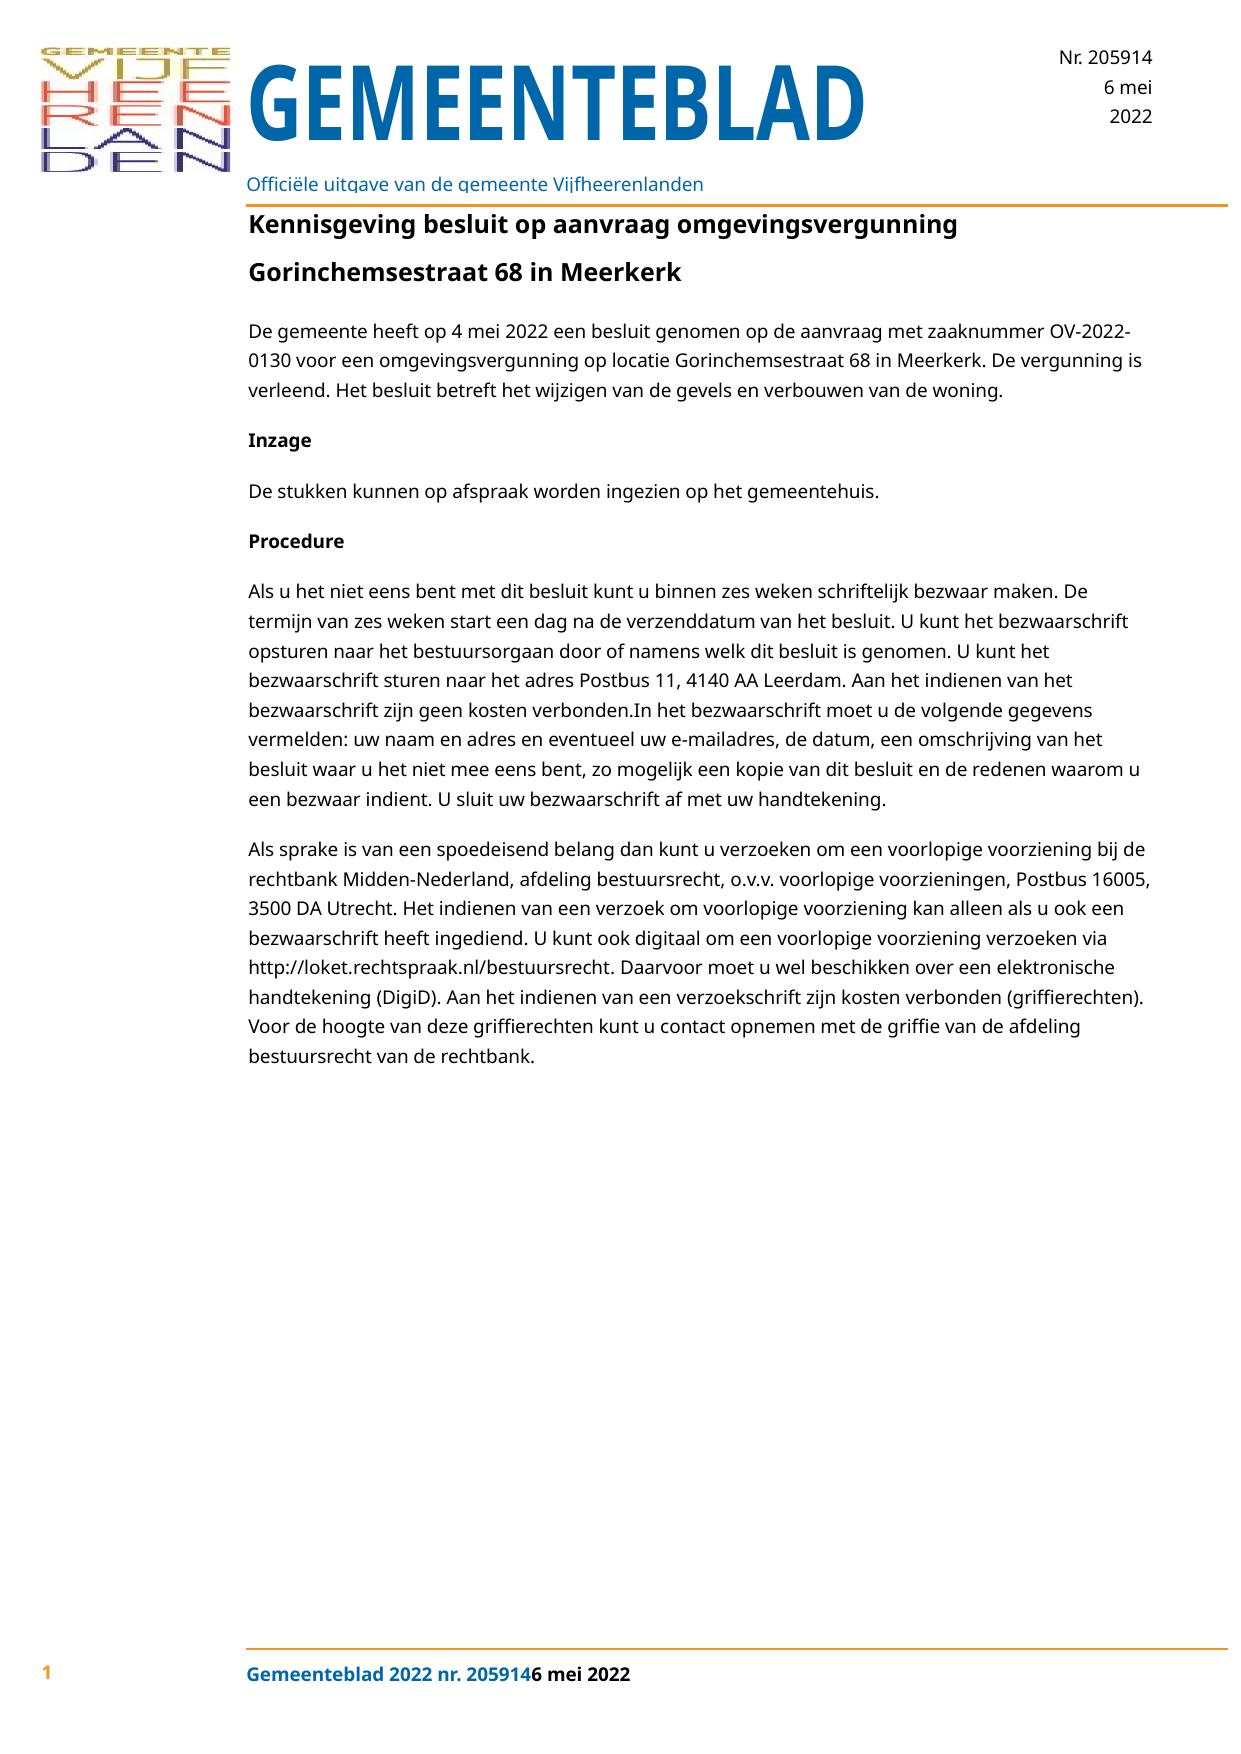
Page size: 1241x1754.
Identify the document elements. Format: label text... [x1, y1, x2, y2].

picture [41, 47, 231, 172]
text Procedure [248, 528, 1152, 554]
text Als sprake is van een spoedeisend belang dan kunt u verzoeken om een voorlopige voorziening bij de rechtbank Midden-Nederland, afdeling bestuursrecht, o.v.v. voorlopige voorzieningen, Postbus 16005, 3500 DA Utrecht. Het indienen van een verzoek om voorlopige voorziening kan alleen als u ook een bezwaarschrift heeft ingediend. U kunt ook digitaal om een voorlopige voorziening verzoeken via http://loket.rechtspraak.nl/bestuursrecht. Daarvoor moet u wel beschikken over een elektronische handtekening (DigiD). Aan het indienen van een verzoekschrift zijn kosten verbonden (griffierechten). Voor de hoogte van deze griffierechten kunt u contact opnemen met de griffie van de afdeling bestuursrecht van de rechtbank. [248, 836, 1152, 1069]
text De gemeente heeft op 4 mei 2022 een besluit genomen op de aanvraag met zaaknummer OV-2022-0130 voor een omgevingsvergunning op locatie Gorinchemsestraat 68 in Meerkerk. De vergunning is verleend. Het besluit betreft het wijzigen van de gevels en verbouwen van de woning. [248, 318, 1152, 403]
text Inzage [248, 427, 1152, 453]
text De stukken kunnen op afspraak worden ingezien op het gemeentehuis. [248, 478, 1152, 504]
text Als u het niet eens bent met dit besluit kunt u binnen zes weken schriftelijk bezwaar maken. De termijn van zes weken start een dag na de verzenddatum van het besluit. U kunt het bezwaarschrift opsturen naar het bestuursorgaan door of namens welk dit besluit is genomen. U kunt het bezwaarschrift sturen naar het adres Postbus 11, 4140 AA Leerdam. Aan het indienen van het bezwaarschrift zijn geen kosten verbonden.In het bezwaarschrift moet u de volgende gegevens vermelden: uw naam en adres en eventueel uw e-mailadres, de datum, een omschrijving van het besluit waar u het niet mee eens bent, zo mogelijk een kopie van dit besluit en de redenen waarom u een bezwaar indient. U sluit uw bezwaarschrift af met uw handtekening. [248, 579, 1152, 812]
text Kennisgeving besluit op aanvraag omgevingsvergunning Gorinchemsestraat 68 in Meerkerk [248, 207, 1152, 288]
